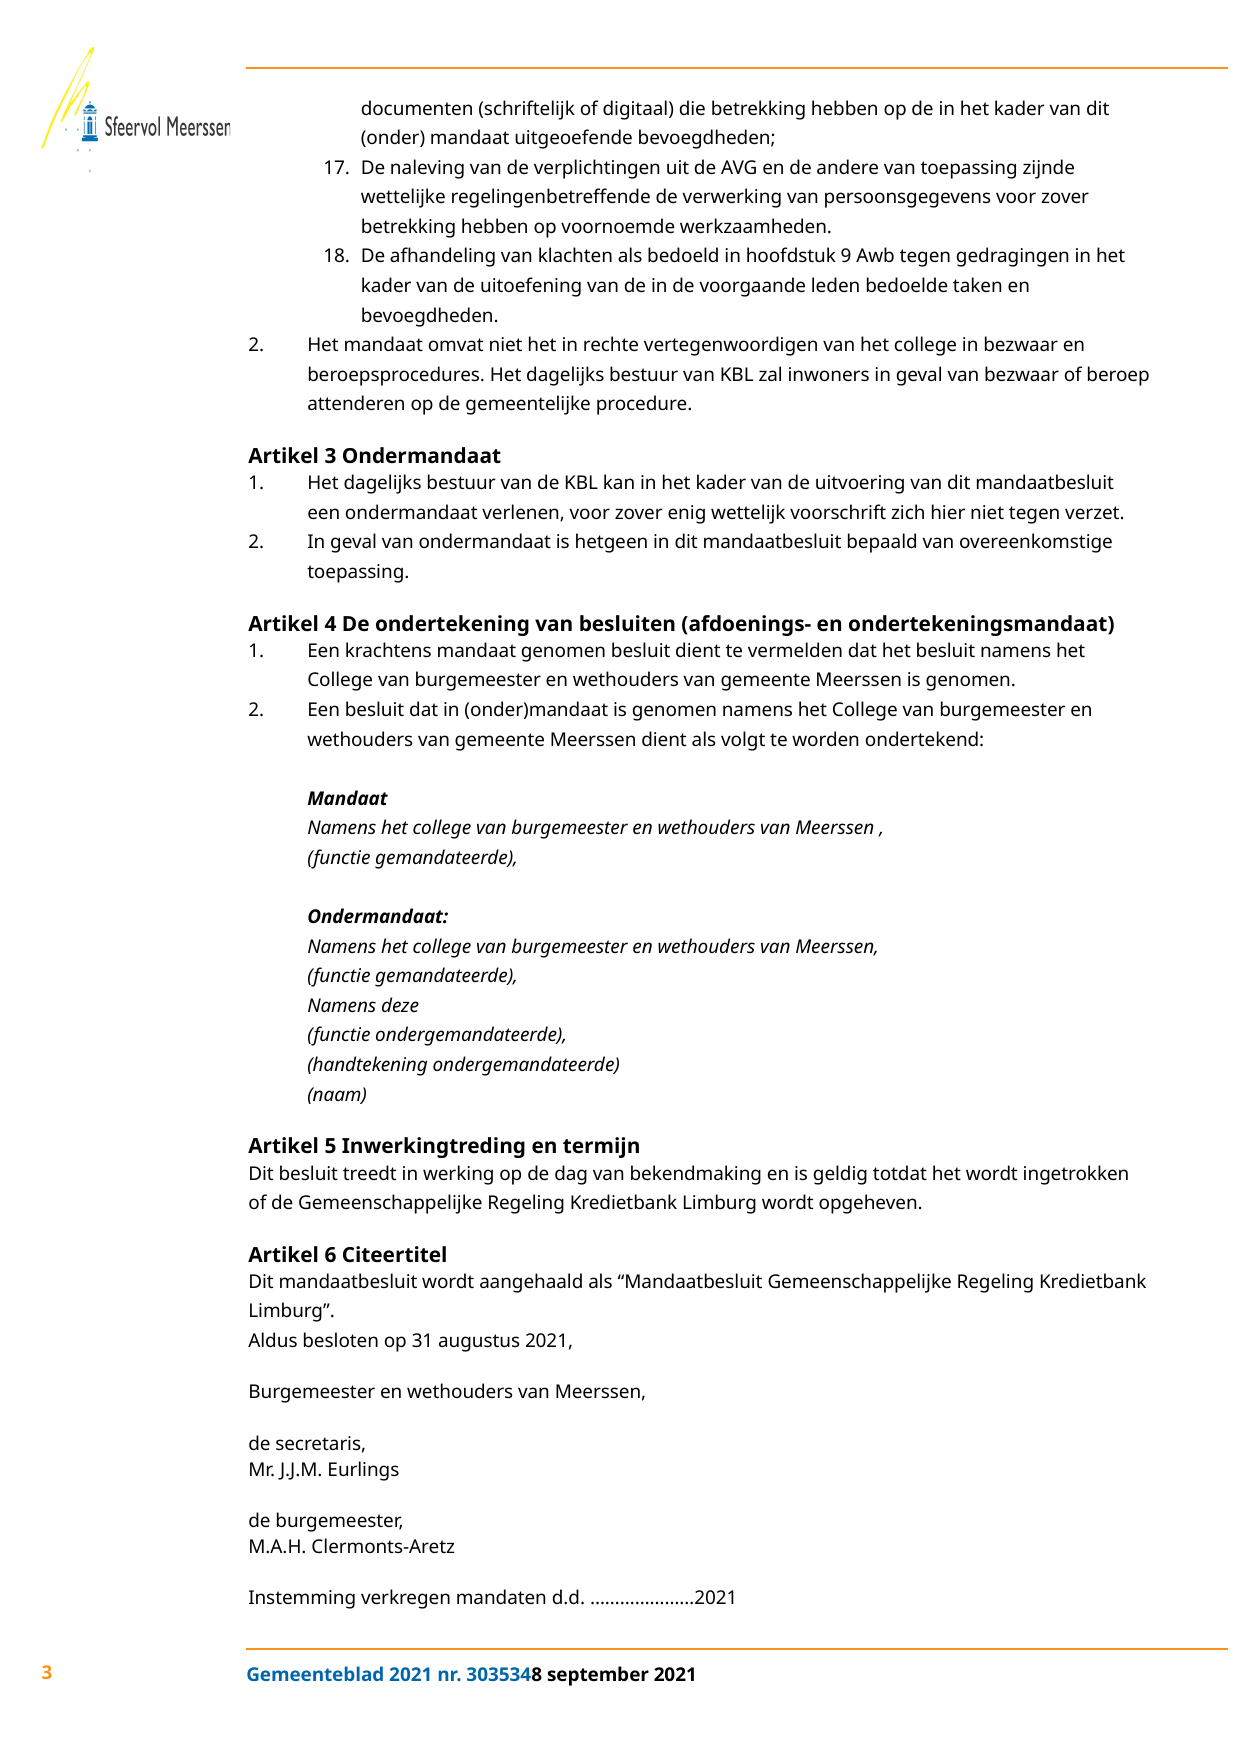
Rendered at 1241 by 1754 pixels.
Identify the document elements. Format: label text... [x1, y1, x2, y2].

list Een besluit dat in (onder)mandaat is genomen namens het College van burgemeester en wethouders van gemeente Meerssen dient als volgt te worden ondertekend: [248, 696, 1152, 752]
text Dit mandaatbesluit wordt aangehaald als “Mandaatbesluit Gemeenschappelijke Regeling Kredietbank Limburg”. [248, 1268, 1152, 1323]
list (naam) [248, 1081, 1152, 1107]
list Een krachtens mandaat genomen besluit dient te vermelden dat het besluit namens het College van burgemeester en wethouders van gemeente Meerssen is genomen. [248, 637, 1152, 692]
list (functie gemandateerde), [248, 962, 1152, 988]
text Artikel 4 De ondertekening van besluiten (afdoenings- en ondertekeningsmandaat) [248, 609, 1152, 637]
list Namens het college van burgemeester en wethouders van Meerssen , [248, 814, 1152, 840]
list (functie gemandateerde), [248, 844, 1152, 870]
list (functie ondergemandateerde), [248, 1022, 1152, 1047]
text M.A.H. Clermonts-Aretz [248, 1533, 1152, 1559]
text Artikel 5 Inwerkingtreding en termijn [248, 1131, 1152, 1160]
text Artikel 6 Citeertitel [248, 1240, 1152, 1268]
text Mr. J.J.M. Eurlings [248, 1456, 1152, 1482]
list (handtekening ondergemandateerde) [248, 1051, 1152, 1077]
list documenten (schriftelijk of digitaal) die betrekking hebben op de in het kader van dit (onder) mandaat uitgeoefende bevoegdheden; [323, 95, 1152, 150]
text Artikel 3 Ondermandaat [248, 441, 1152, 469]
list De naleving van de verplichtingen uit de AVG en de andere van toepassing zijnde wettelijke regelingenbetreffende de verwerking van persoonsgegevens voor zover betrekking hebben op voornoemde werkzaamheden. [323, 154, 1152, 239]
list Namens het college van burgemeester en wethouders van Meerssen, [248, 933, 1152, 959]
list In geval van ondermandaat is hetgeen in dit mandaatbesluit bepaald van overeenkomstige toepassing. [248, 529, 1152, 584]
list Ondermandaat: [248, 903, 1152, 929]
picture [41, 47, 231, 172]
list De afhandeling van klachten als bedoeld in hoofdstuk 9 Awb tegen gedragingen in het kader van de uitoefening van de in de voorgaande leden bedoelde taken en bevoegdheden. [323, 243, 1152, 328]
list Het dagelijks bestuur van de KBL kan in het kader van de uitvoering van dit mandaatbesluit een ondermandaat verlenen, voor zover enig wettelijk voorschrift zich hier niet tegen verzet. [248, 469, 1152, 525]
text Burgemeester en wethouders van Meerssen, [248, 1379, 1152, 1404]
list Mandaat [248, 785, 1152, 811]
list Het mandaat omvat niet het in rechte vertegenwoordigen van het college in bezwaar en beroepsprocedures. Het dagelijks bestuur van KBL zal inwoners in geval van bezwaar of beroep attenderen op de gemeentelijke procedure. [248, 331, 1152, 416]
text Aldus besloten op 31 augustus 2021, [248, 1327, 1152, 1353]
text Instemming verkregen mandaten d.d. …………………2021 [248, 1584, 1152, 1610]
text de secretaris, [248, 1430, 1152, 1456]
text Dit besluit treedt in werking op de dag van bekendmaking en is geldig totdat het wordt ingetrokken of de Gemeenschappelijke Regeling Kredietbank Limburg wordt opgeheven. [248, 1160, 1152, 1215]
text de burgemeester, [248, 1507, 1152, 1533]
list Namens deze [248, 992, 1152, 1018]
